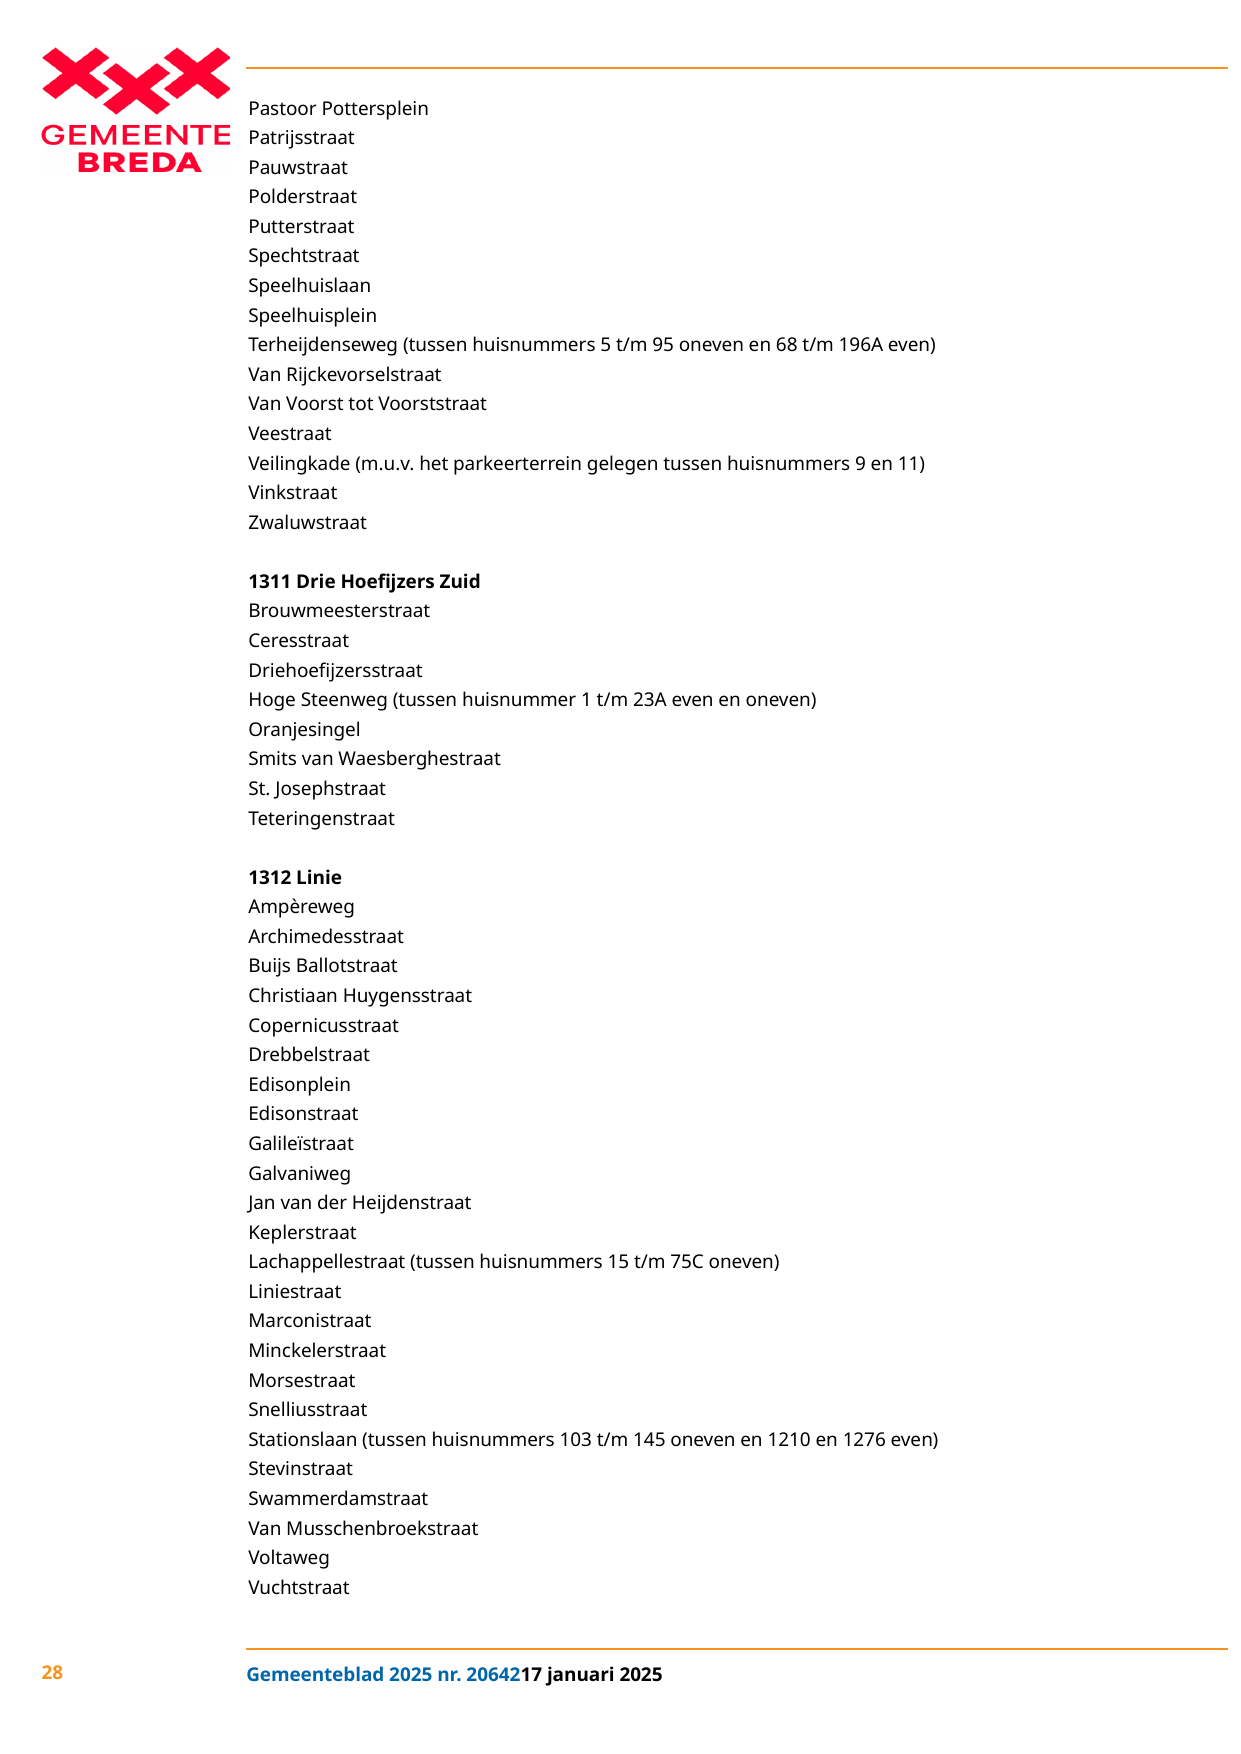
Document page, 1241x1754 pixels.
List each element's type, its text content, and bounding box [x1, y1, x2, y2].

text Van Rijckevorselstraat [248, 361, 1152, 387]
text Polderstraat [248, 183, 1152, 209]
text Ceresstraat [248, 627, 1152, 653]
text Buijs Ballotstraat [248, 953, 1152, 978]
text Voltaweg [248, 1544, 1152, 1570]
text Jan van der Heijdenstraat [248, 1189, 1152, 1215]
text Stevinstraat [248, 1456, 1152, 1481]
text Ampèreweg [248, 893, 1152, 919]
text St. Josephstraat [248, 775, 1152, 801]
text Drebbelstraat [248, 1041, 1152, 1067]
text Swammerdamstraat [248, 1485, 1152, 1511]
text Brouwmeesterstraat [248, 598, 1152, 623]
text Veilingkade (m.u.v. het parkeerterrein gelegen tussen huisnummers 9 en 11) [248, 450, 1152, 476]
text 1311 Drie Hoefijzers Zuid [248, 568, 1152, 594]
text Teteringenstraat [248, 805, 1152, 831]
text Driehoefijzersstraat [248, 657, 1152, 683]
text Patrijsstraat [248, 124, 1152, 150]
text Archimedesstraat [248, 923, 1152, 949]
text Keplerstraat [248, 1219, 1152, 1245]
text Marconistraat [248, 1308, 1152, 1333]
text Snelliusstraat [248, 1396, 1152, 1422]
text Putterstraat [248, 213, 1152, 239]
text 1312 Linie [248, 864, 1152, 890]
text Galvaniweg [248, 1160, 1152, 1186]
text Pastoor Pottersplein [248, 95, 1152, 121]
text Liniestraat [248, 1278, 1152, 1304]
text Spechtstraat [248, 243, 1152, 268]
text Van Musschenbroekstraat [248, 1515, 1152, 1541]
picture [41, 47, 231, 172]
text Zwaluwstraat [248, 509, 1152, 535]
text Galileïstraat [248, 1130, 1152, 1156]
text Stationslaan (tussen huisnummers 103 t/m 145 oneven en 1210 en 1276 even) [248, 1426, 1152, 1452]
text Vuchtstraat [248, 1574, 1152, 1600]
text Smits van Waesberghestraat [248, 746, 1152, 771]
text Copernicusstraat [248, 1012, 1152, 1038]
text Oranjesingel [248, 716, 1152, 742]
text Edisonstraat [248, 1101, 1152, 1126]
text Hoge Steenweg (tussen huisnummer 1 t/m 23A even en oneven) [248, 686, 1152, 712]
text Pauwstraat [248, 154, 1152, 180]
text Terheijdenseweg (tussen huisnummers 5 t/m 95 oneven en 68 t/m 196A even) [248, 331, 1152, 357]
text Minckelerstraat [248, 1337, 1152, 1363]
text Lachappellestraat (tussen huisnummers 15 t/m 75C oneven) [248, 1248, 1152, 1274]
text Speelhuisplein [248, 302, 1152, 328]
text Christiaan Huygensstraat [248, 982, 1152, 1008]
text Edisonplein [248, 1071, 1152, 1097]
text Morsestraat [248, 1367, 1152, 1393]
text Vinkstraat [248, 479, 1152, 505]
text Speelhuislaan [248, 272, 1152, 298]
text Veestraat [248, 420, 1152, 446]
text Van Voorst tot Voorststraat [248, 391, 1152, 416]
